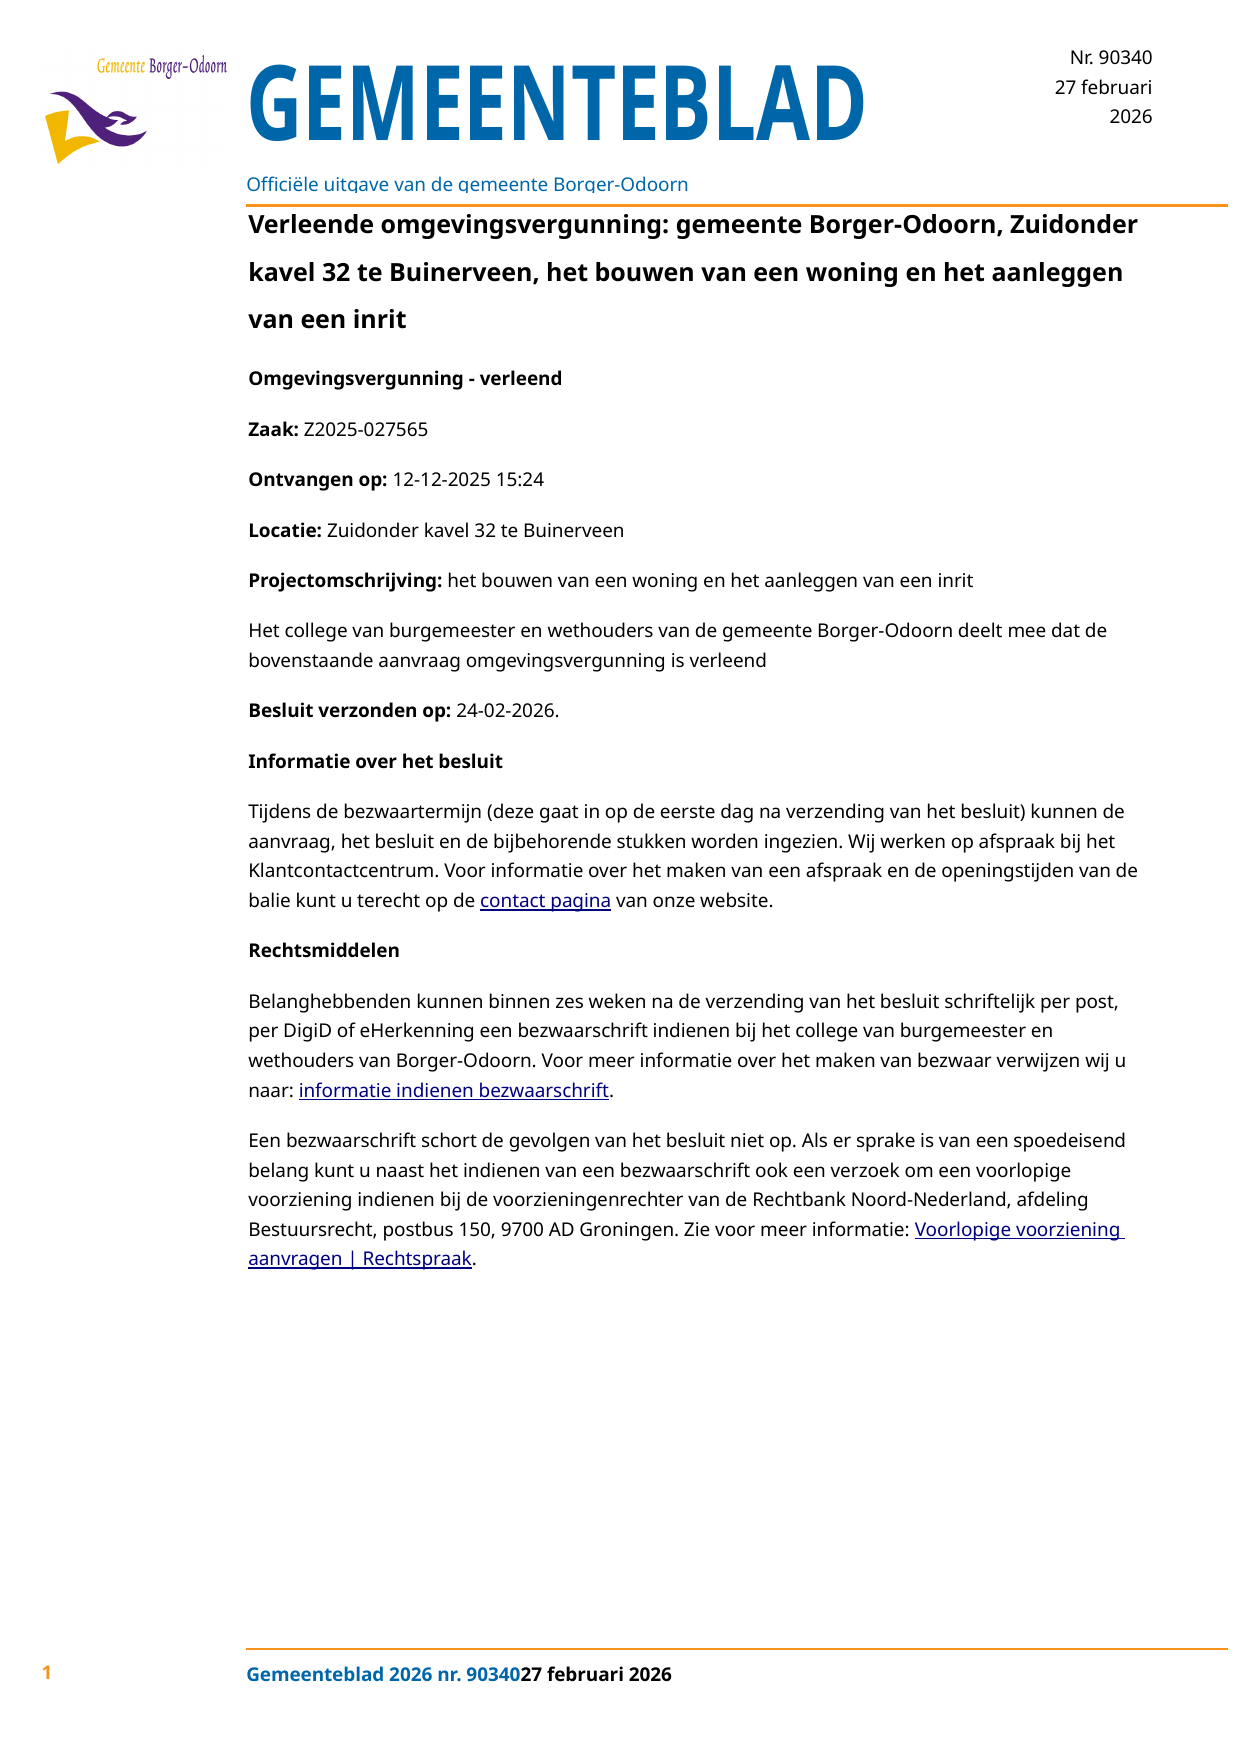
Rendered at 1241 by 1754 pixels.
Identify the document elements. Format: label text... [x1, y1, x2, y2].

text Belanghebbenden kunnen binnen zes weken na de verzending van het besluit schriftelijk per post, per DigiD of eHerkenning een bezwaarschrift indienen bij het college van burgemeester en wethouders van Borger-Odoorn. Voor meer informatie over het maken van bezwaar verwijzen wij u naar: informatie indienen bezwaarschrift. [248, 988, 1152, 1102]
text Ontvangen op: 12-12-2025 15:24 [248, 466, 1152, 492]
text Verleende omgevingsvergunning: gemeente Borger-Odoorn, Zuidonder kavel 32 te Buinerveen, het bouwen van een woning en het aanleggen van een inrit [248, 207, 1152, 336]
text Projectomschrijving: het bouwen van een woning en het aanleggen van een inrit [248, 567, 1152, 593]
text Besluit verzonden op: 24-02-2026. [248, 698, 1152, 723]
text Zaak: Z2025-027565 [248, 416, 1152, 442]
text Rechtsmiddelen [248, 938, 1152, 963]
text Omgevingsvergunning - verleend [248, 366, 1152, 391]
text Locatie: Zuidonder kavel 32 te Buinerveen [248, 517, 1152, 542]
text Informatie over het besluit [248, 748, 1152, 774]
text Het college van burgemeester en wethouders van de gemeente Borger-Odoorn deelt mee dat de bovenstaande aanvraag omgevingsvergunning is verleend [248, 618, 1152, 673]
text Een bezwaarschrift schort de gevolgen van het besluit niet op. Als er sprake is van een spoedeisend belang kunt u naast het indienen van een bezwaarschrift ook een verzoek om een voorlopige voorziening indienen bij de voorzieningenrechter van de Rechtbank Noord-Nederland, afdeling Bestuursrecht, postbus 150, 9700 AD Groningen. Zie voor meer informatie: Voorlopige voorziening aanvragen | Rechtspraak. [248, 1127, 1152, 1271]
picture [41, 47, 231, 172]
text Tijdens de bezwaartermijn (deze gaat in op de eerste dag na verzending van het besluit) kunnen de aanvraag, het besluit en de bijbehorende stukken worden ingezien. Wij werken op afspraak bij het Klantcontactcentrum. Voor informatie over het maken van een afspraak en de openingstijden van de balie kunt u terecht op de contact pagina van onze website. [248, 798, 1152, 913]
